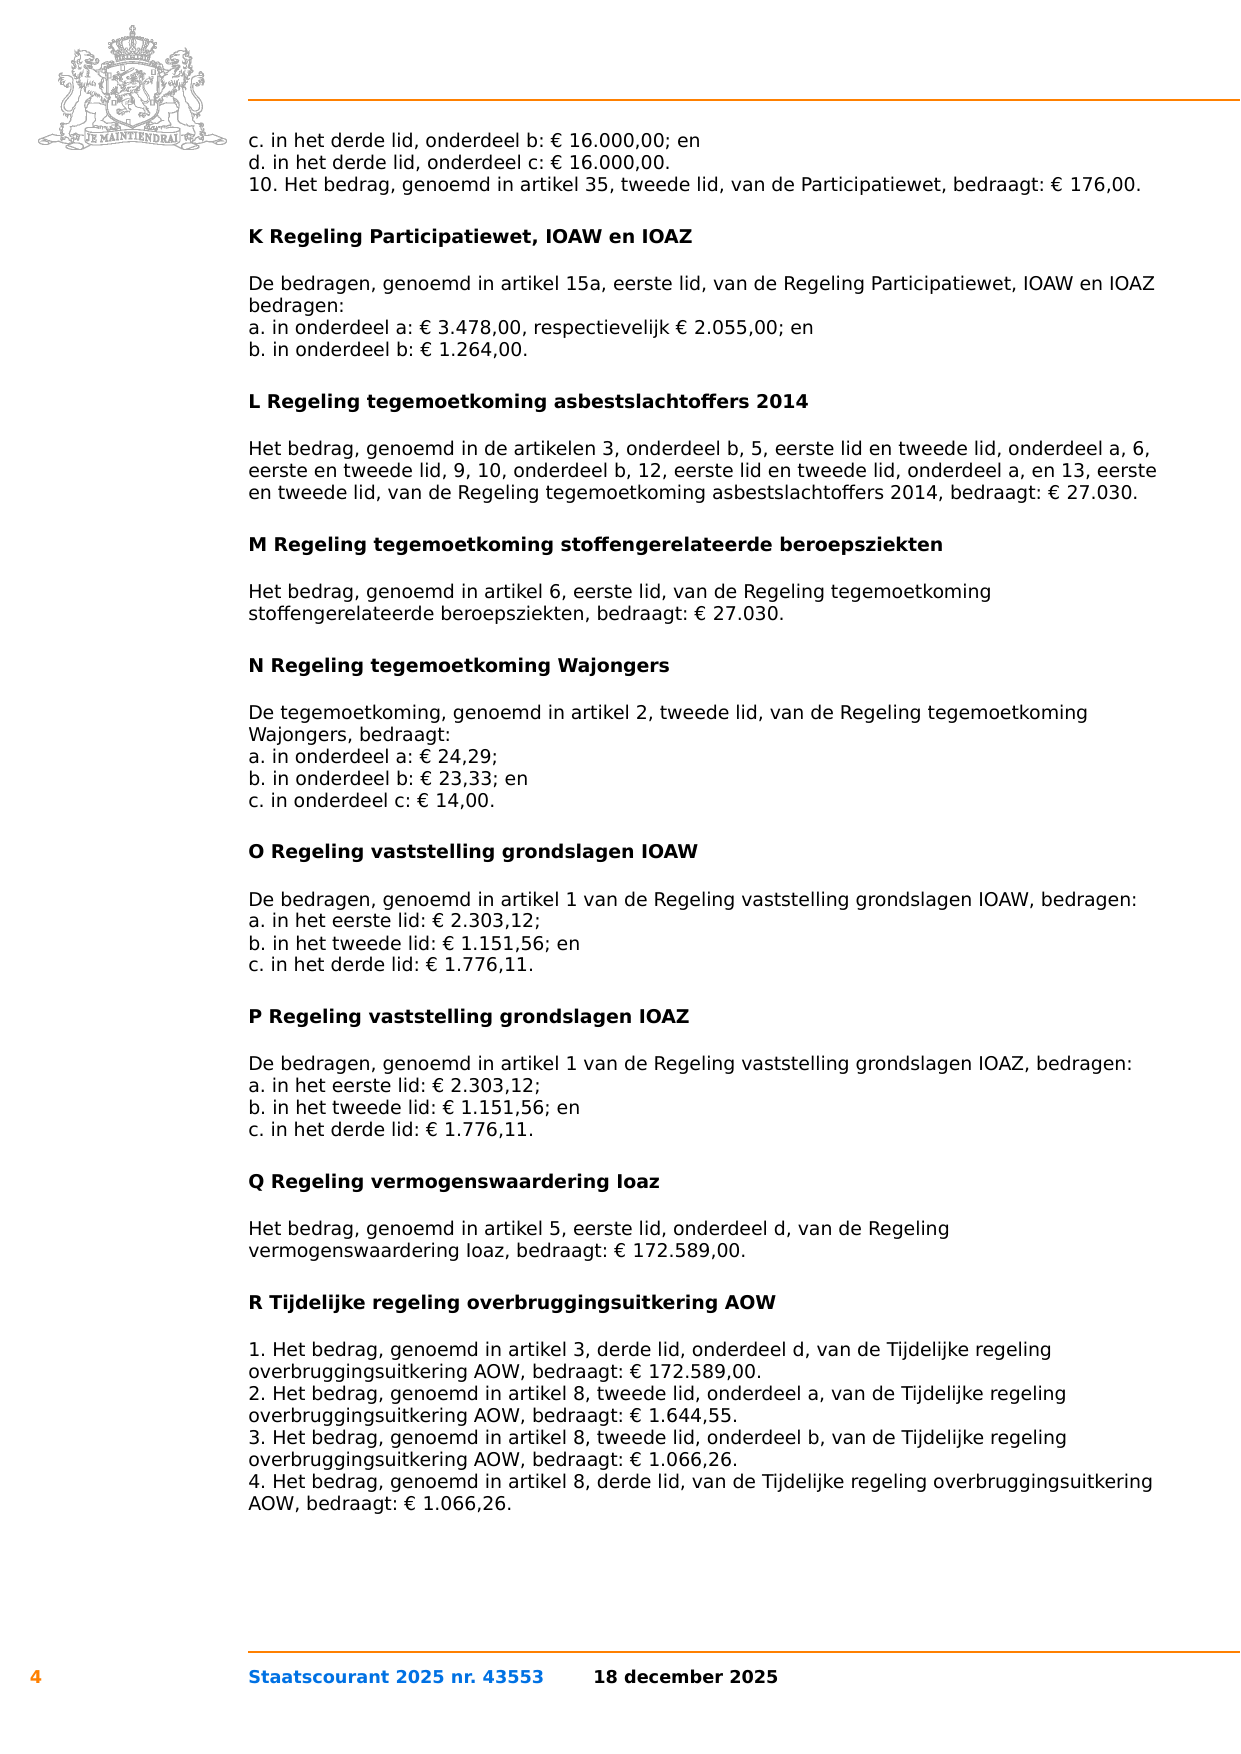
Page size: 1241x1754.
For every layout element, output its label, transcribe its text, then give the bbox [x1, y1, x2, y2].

text De tegemoetkoming, genoemd in artikel 2, tweede lid, van de Regeling tegemoetkoming Wajongers, bedraagt: [248, 702, 1163, 746]
text a. in onderdeel a: € 3.478,00, respectievelijk € 2.055,00; en [248, 317, 1163, 339]
text c. in onderdeel c: € 14,00. [248, 789, 1163, 811]
text De bedragen, genoemd in artikel 1 van de Regeling vaststelling grondslagen IOAW, bedragen: [248, 888, 1163, 910]
subtitle M Regeling tegemoetkoming stoffengerelateerde beroepsziekten [248, 534, 1163, 556]
text 1. Het bedrag, genoemd in artikel 3, derde lid, onderdeel d, van de Tijdelijke regeling overbruggingsuitkering AOW, bedraagt: € 172.589,00. [248, 1339, 1163, 1383]
text 10. Het bedrag, genoemd in artikel 35, tweede lid, van de Participatiewet, bedraagt: € 176,00. [248, 174, 1163, 196]
subtitle R Tijdelijke regeling overbruggingsuitkering AOW [248, 1292, 1163, 1314]
text 2. Het bedrag, genoemd in artikel 8, tweede lid, onderdeel a, van de Tijdelijke regeling overbruggingsuitkering AOW, bedraagt: € 1.644,55. [248, 1383, 1163, 1427]
text a. in het eerste lid: € 2.303,12; [248, 1075, 1163, 1097]
text 3. Het bedrag, genoemd in artikel 8, tweede lid, onderdeel b, van de Tijdelijke regeling overbruggingsuitkering AOW, bedraagt: € 1.066,26. [248, 1427, 1163, 1471]
subtitle L Regeling tegemoetkoming asbestslachtoffers 2014 [248, 391, 1163, 413]
text a. in onderdeel a: € 24,29; [248, 746, 1163, 767]
subtitle N Regeling tegemoetkoming Wajongers [248, 654, 1163, 677]
text b. in onderdeel b: € 23,33; en [248, 767, 1163, 789]
text Het bedrag, genoemd in de artikelen 3, onderdeel b, 5, eerste lid en tweede lid, onderdeel a, 6, eerste en tweede lid, 9, 10, onderdeel b, 12, eerste lid en tweede lid, onderdeel a, en 13, eerste en tweede lid, van de Regeling tegemoetkoming asbestslachtoffers 2014, bedraagt: € 27.030. [248, 438, 1163, 504]
text De bedragen, genoemd in artikel 15a, eerste lid, van de Regeling Participatiewet, IOAW en IOAZ bedragen: [248, 273, 1163, 317]
text De bedragen, genoemd in artikel 1 van de Regeling vaststelling grondslagen IOAZ, bedragen: [248, 1053, 1163, 1075]
subtitle P Regeling vaststelling grondslagen IOAZ [248, 1006, 1163, 1028]
text c. in het derde lid: € 1.776,11. [248, 1119, 1163, 1141]
picture [38, 25, 227, 150]
text 4. Het bedrag, genoemd in artikel 8, derde lid, van de Tijdelijke regeling overbruggingsuitkering AOW, bedraagt: € 1.066,26. [248, 1471, 1163, 1515]
text b. in onderdeel b: € 1.264,00. [248, 339, 1163, 361]
text a. in het eerste lid: € 2.303,12; [248, 910, 1163, 932]
text b. in het tweede lid: € 1.151,56; en [248, 1097, 1163, 1119]
subtitle Q Regeling vermogenswaardering Ioaz [248, 1171, 1163, 1193]
text c. in het derde lid: € 1.776,11. [248, 954, 1163, 976]
subtitle O Regeling vaststelling grondslagen IOAW [248, 841, 1163, 863]
text b. in het tweede lid: € 1.151,56; en [248, 932, 1163, 954]
text d. in het derde lid, onderdeel c: € 16.000,00. [248, 152, 1163, 174]
subtitle K Regeling Participatiewet, IOAW en IOAZ [248, 226, 1163, 248]
text Het bedrag, genoemd in artikel 6, eerste lid, van de Regeling tegemoetkoming stoffengerelateerde beroepsziekten, bedraagt: € 27.030. [248, 581, 1163, 624]
text c. in het derde lid, onderdeel b: € 16.000,00; en [248, 130, 1163, 152]
text Het bedrag, genoemd in artikel 5, eerste lid, onderdeel d, van de Regeling vermogenswaardering Ioaz, bedraagt: € 172.589,00. [248, 1218, 1163, 1262]
